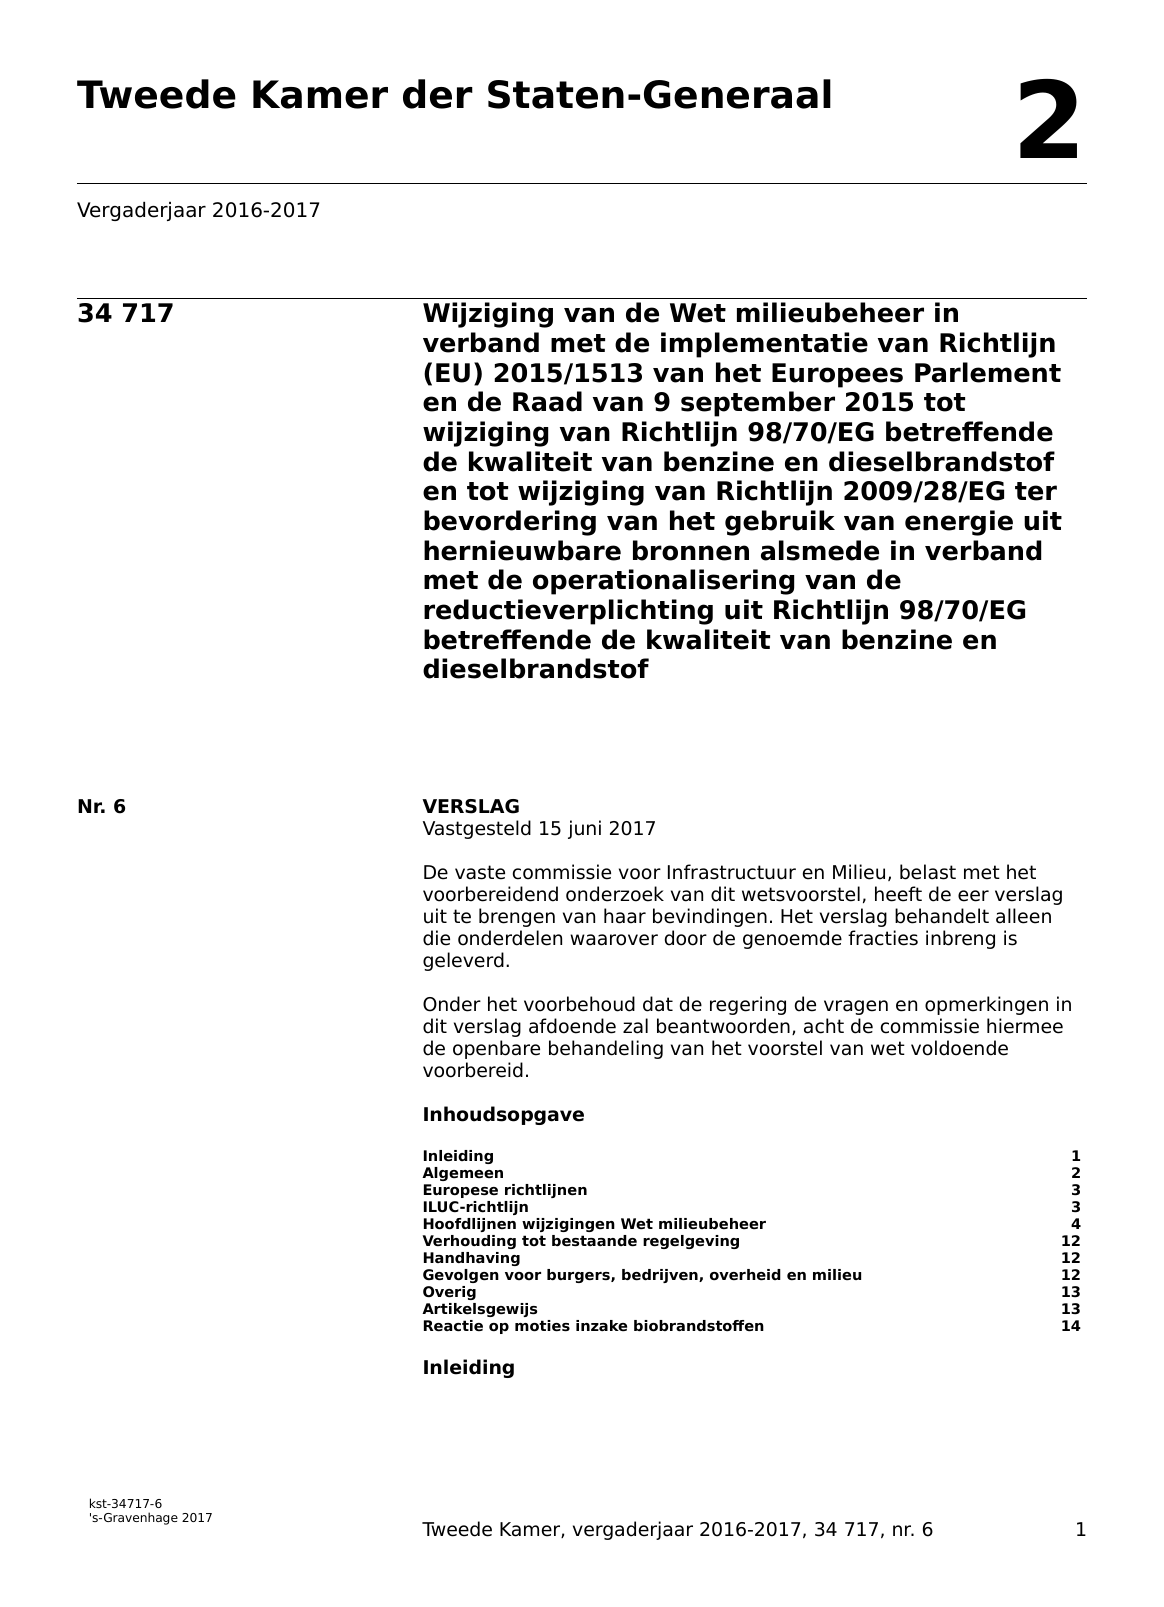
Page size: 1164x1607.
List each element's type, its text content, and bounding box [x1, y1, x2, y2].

table_header 1 [1013, 1148, 1087, 1165]
text Vastgesteld 15 juni 2017 [422, 818, 1087, 840]
subtitle Inleiding [422, 1357, 1087, 1379]
table_header Tweede Kamer der Staten-Generaal [77, 59, 886, 183]
subtitle 34 717 Wijziging van de Wet milieubeheer in verband met de implementatie van Richtlijn (EU) 2015/1513 van het Europees Parlement en de Raad van 9 september 2015 tot wijziging van Richtlijn 98/70/EG betreffende de kwaliteit van benzine en dieselbrandstof en tot wijziging van Richtlijn 2009/28/EG ter bevordering van het gebruik van energie uit hernieuwbare bronnen alsmede in verband met de operationalisering van de reductieverplichting uit Richtlijn 98/70/EG betreffende de kwaliteit van benzine en dieselbrandstof [77, 299, 1087, 685]
table_cell Europese richtlijnen [422, 1182, 1013, 1199]
subtitle Nr. 6 VERSLAG [77, 796, 1087, 818]
table_header 2 [886, 59, 1087, 183]
table_cell ILUC-richtlijn [422, 1199, 1013, 1216]
text kst-34717-6 [88, 1497, 323, 1511]
table_cell 12 [1013, 1250, 1087, 1267]
table_cell 3 [1013, 1182, 1087, 1199]
table_cell 12 [1013, 1233, 1087, 1250]
table_cell 3 [1013, 1199, 1087, 1216]
text 's-Gravenhage 2017 [88, 1511, 323, 1525]
table_cell Hoofdlijnen wijzigingen Wet milieubeheer [422, 1216, 1013, 1233]
table_cell 2 [1013, 1165, 1087, 1182]
table_cell 12 [1013, 1267, 1087, 1284]
table_cell Vergaderjaar 2016-2017 [77, 184, 1087, 298]
table_cell Overig [422, 1284, 1013, 1301]
table_cell 4 [1013, 1216, 1087, 1233]
table_cell Artikelsgewijs [422, 1301, 1013, 1318]
table_cell Gevolgen voor burgers, bedrijven, overheid en milieu [422, 1267, 1013, 1284]
subtitle Inhoudsopgave [422, 1104, 1087, 1126]
table_cell Reactie op moties inzake biobrandstoffen [422, 1318, 1013, 1335]
table_cell 13 [1013, 1301, 1087, 1318]
table_cell Algemeen [422, 1165, 1013, 1182]
table_cell 13 [1013, 1284, 1087, 1301]
text De vaste commissie voor Infrastructuur en Milieu, belast met het voorbereidend onderzoek van dit wetsvoorstel, heeft de eer verslag uit te brengen van haar bevindingen. Het verslag behandelt alleen die onderdelen waarover door de genoemde fracties inbreng is geleverd. [422, 862, 1087, 972]
table_cell Verhouding tot bestaande regelgeving [422, 1233, 1013, 1250]
table_cell Handhaving [422, 1250, 1013, 1267]
table_header Inleiding [422, 1148, 1013, 1165]
text Onder het voorbehoud dat de regering de vragen en opmerkingen in dit verslag afdoende zal beantwoorden, acht de commissie hiermee de openbare behandeling van het voorstel van wet voldoende voorbereid. [422, 994, 1087, 1082]
table_cell 14 [1013, 1318, 1087, 1335]
